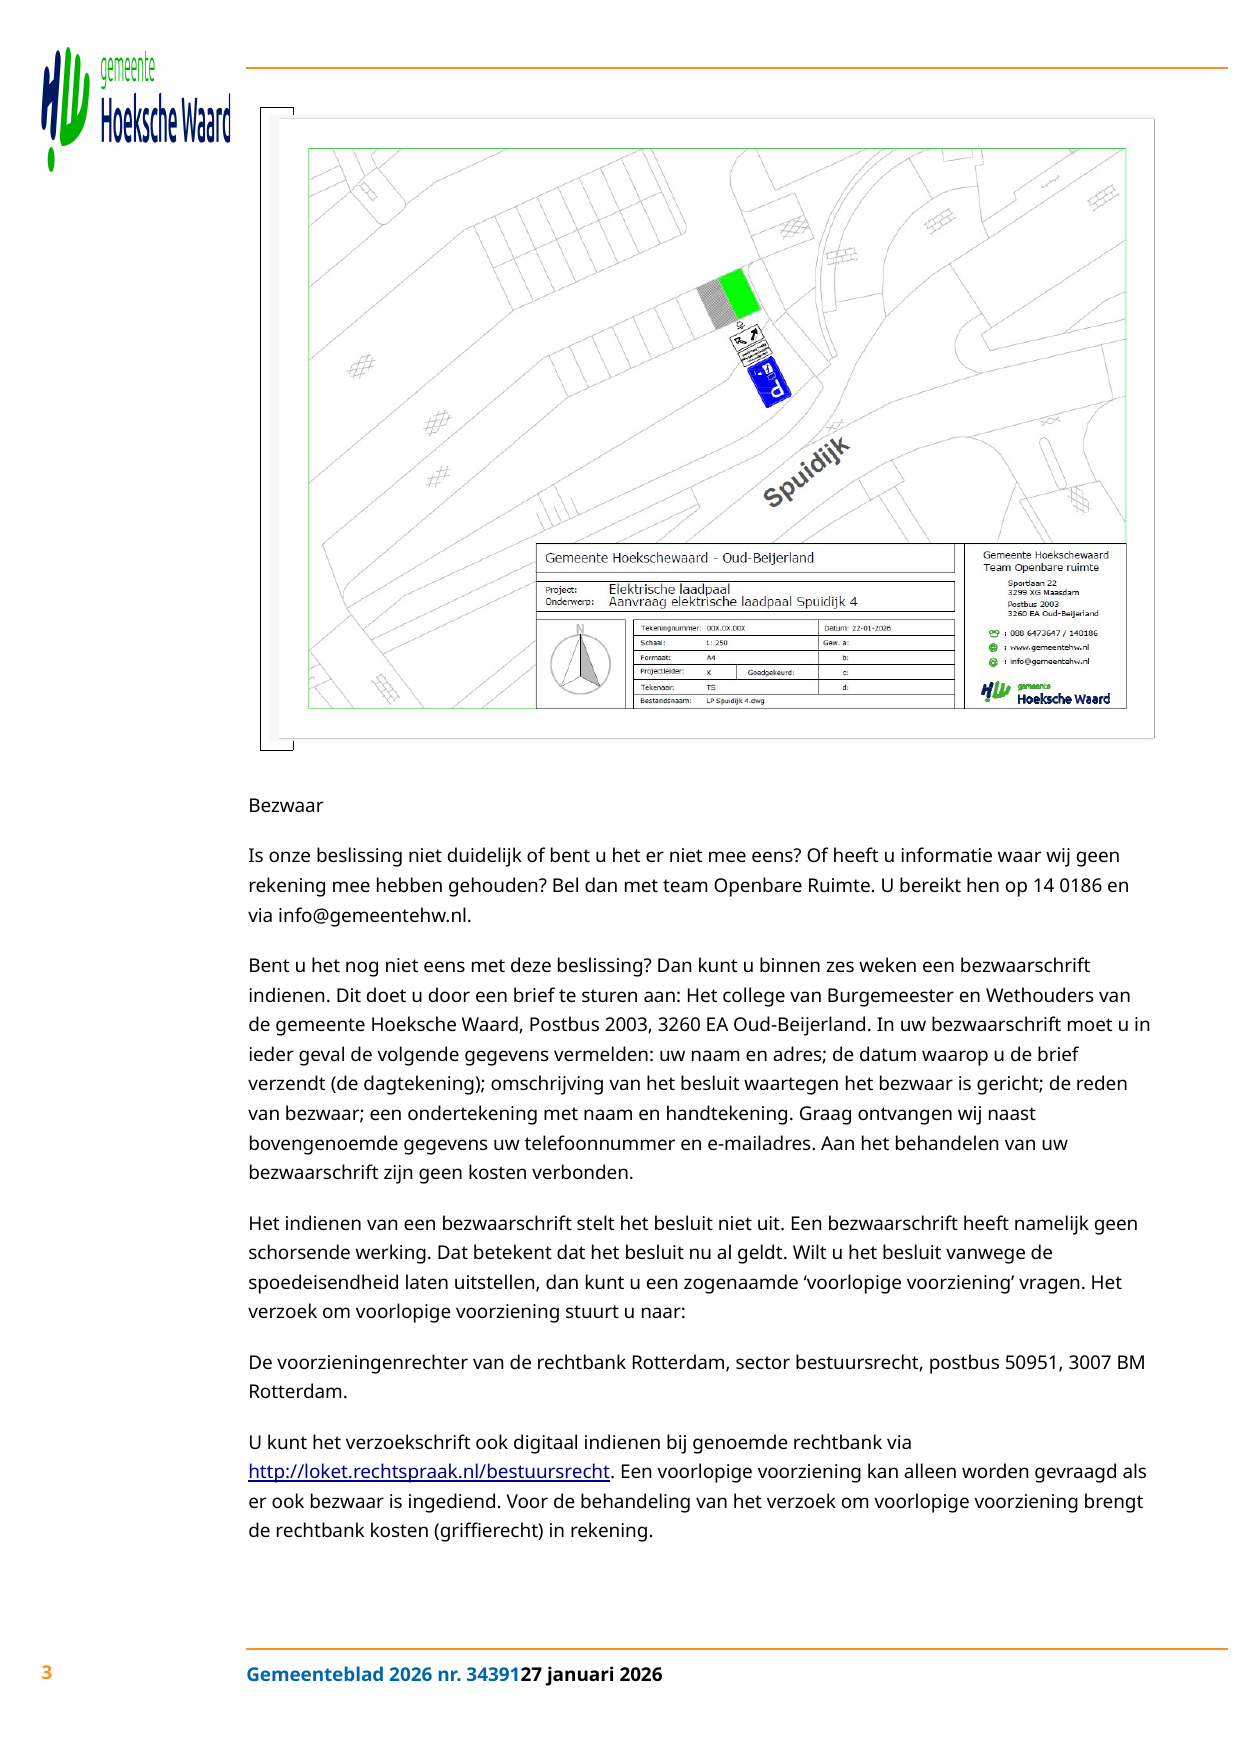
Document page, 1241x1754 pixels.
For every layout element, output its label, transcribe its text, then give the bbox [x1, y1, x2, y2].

text Bent u het nog niet eens met deze beslissing? Dan kunt u binnen zes weken een bezwaarschrift indienen. Dit doet u door een brief te sturen aan: Het college van Burgemeester en Wethouders van de gemeente Hoeksche Waard, Postbus 2003, 3260 EA Oud-Beijerland. In uw bezwaarschrift moet u in ieder geval de volgende gegevens vermelden: uw naam en adres; de datum waarop u de brief verzendt (de dagtekening); omschrijving van het besluit waartegen het bezwaar is gericht; de reden van bezwaar; een ondertekening met naam en handtekening. Graag ontvangen wij naast bovengenoemde gegevens uw telefoonnummer en e-mailadres. Aan het behandelen van uw bezwaarschrift zijn geen kosten verbonden. [248, 952, 1152, 1185]
text Is onze beslissing niet duidelijk of bent u het er niet mee eens? Of heeft u informatie waar wij geen rekening mee hebben gehouden? Bel dan met team Openbare Ruimte. U bereikt hen op 14 0186 en via info@gemeentehw.nl. [248, 843, 1152, 927]
text Bezwaar [248, 792, 1152, 818]
text De voorzieningenrechter van de rechtbank Rotterdam, sector bestuursrecht, postbus 50951, 3007 BM Rotterdam. [248, 1349, 1152, 1404]
text Het indienen van een bezwaarschrift stelt het besluit niet uit. Een bezwaarschrift heeft namelijk geen schorsende werking. Dat betekent dat het besluit nu al geldt. Wilt u het besluit vanwege de spoedeisendheid laten uitstellen, dan kunt u een zogenaamde ‘voorlopige voorziening’ vragen. Het verzoek om voorlopige voorziening stuurt u naar: [248, 1210, 1152, 1324]
picture [268, 115, 1155, 741]
picture [41, 47, 231, 172]
text U kunt het verzoekschrift ook digitaal indienen bij genoemde rechtbank via http://loket.rechtspraak.nl/bestuursrecht. Een voorlopige voorziening kan alleen worden gevraagd als er ook bezwaar is ingediend. Voor de behandeling van het verzoek om voorlopige voorziening brengt de rechtbank kosten (griffierecht) in rekening. [248, 1429, 1152, 1543]
